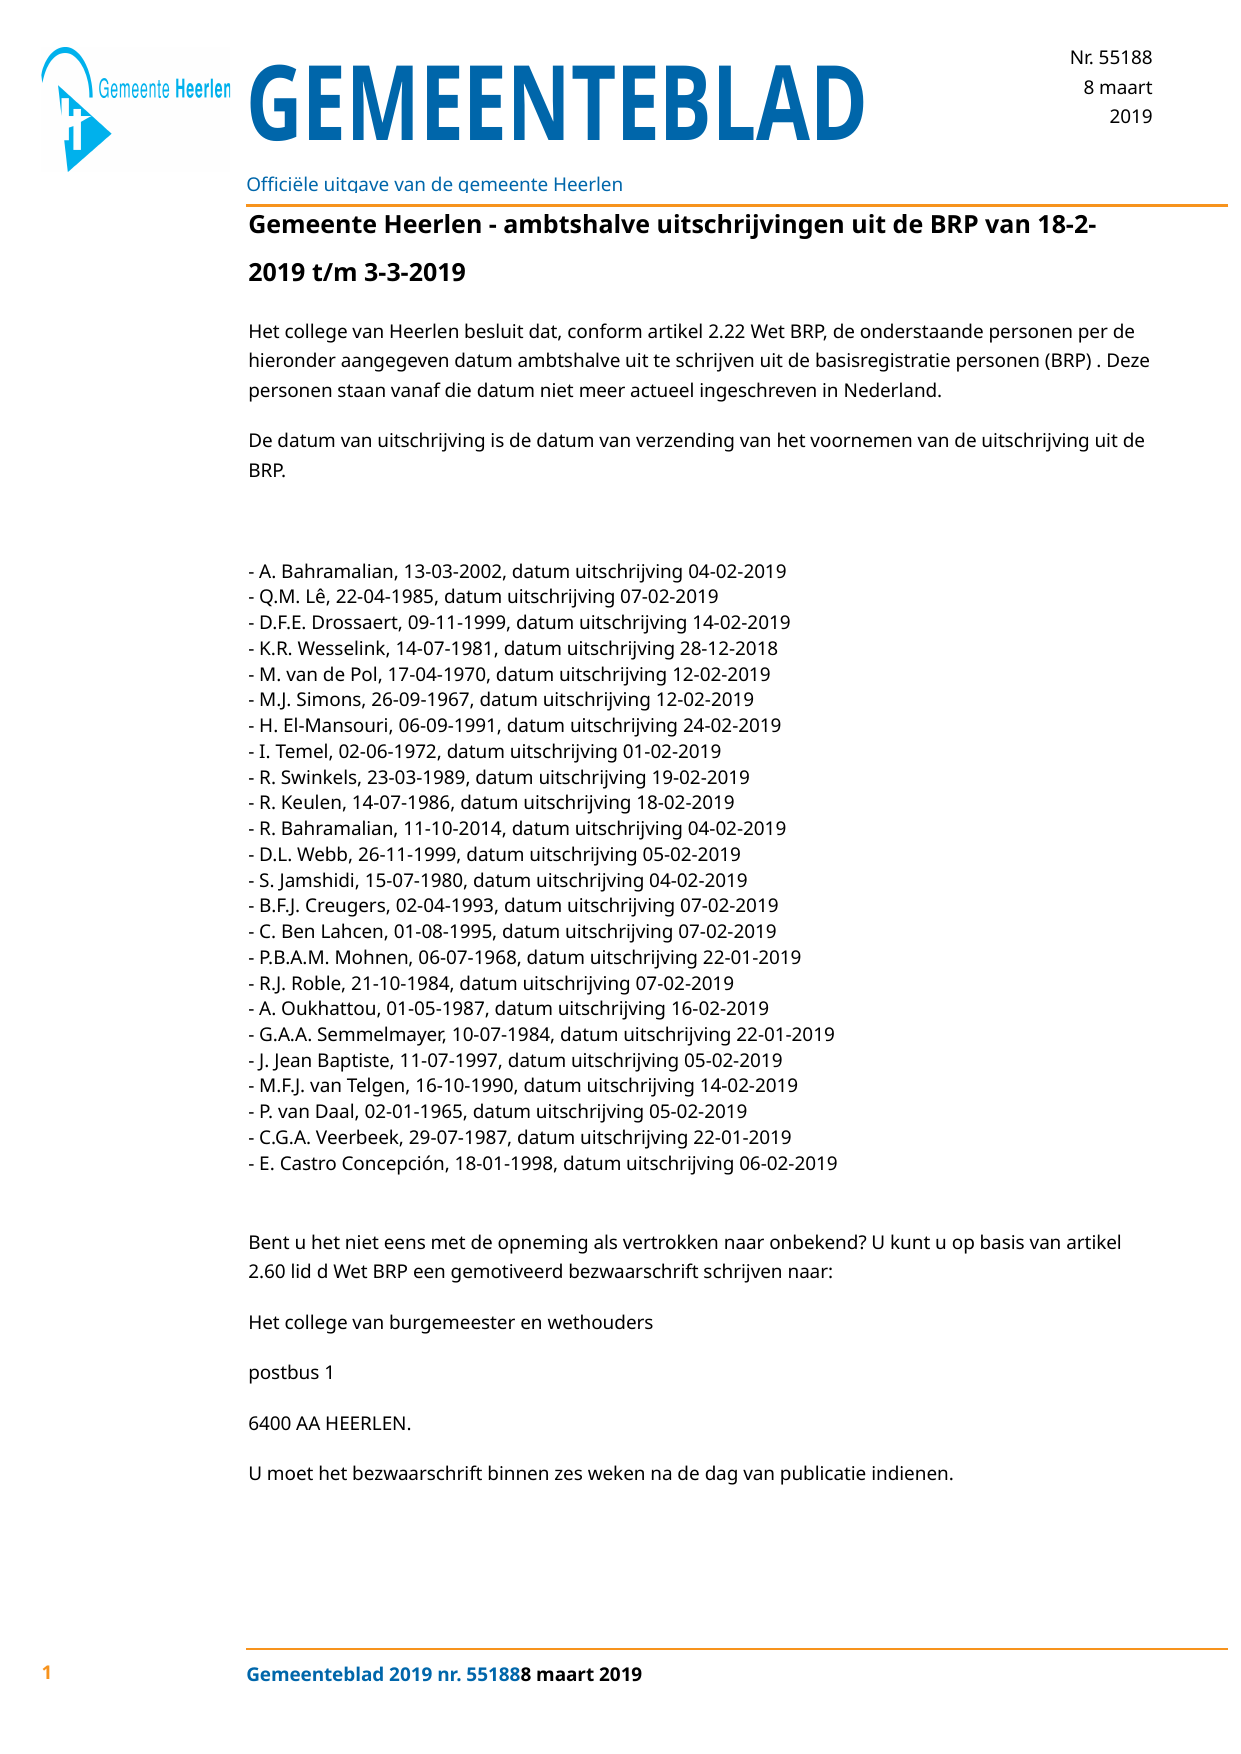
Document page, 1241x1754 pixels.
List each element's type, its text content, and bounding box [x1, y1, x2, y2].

table_cell - K.R. Wesselink, 14-07-1981, datum uitschrijving 28-12-2018 [248, 635, 1152, 661]
table_cell - D.F.E. Drossaert, 09-11-1999, datum uitschrijving 14-02-2019 [248, 610, 1152, 635]
text De datum van uitschrijving is de datum van verzending van het voornemen van de uitschrijving uit de BRP. [248, 427, 1152, 483]
table_cell - R. Bahramalian, 11-10-2014, datum uitschrijving 04-02-2019 [248, 815, 1152, 841]
table_cell - R. Swinkels, 23-03-1989, datum uitschrijving 19-02-2019 [248, 764, 1152, 789]
picture [41, 47, 58, 70]
text U moet het bezwaarschrift binnen zes weken na de dag van publicatie indienen. [248, 1460, 1152, 1486]
text Het college van burgemeester en wethouders [248, 1309, 1152, 1335]
table_cell - M. van de Pol, 17-04-1970, datum uitschrijving 12-02-2019 [248, 661, 1152, 687]
table_cell - D.L. Webb, 26-11-1999, datum uitschrijving 05-02-2019 [248, 841, 1152, 867]
table_cell - C.G.A. Veerbeek, 29-07-1987, datum uitschrijving 22-01-2019 [248, 1124, 1152, 1150]
table_cell - E. Castro Concepción, 18-01-1998, datum uitschrijving 06-02-2019 [248, 1150, 1152, 1176]
table_cell - G.A.A. Semmelmayer, 10-07-1984, datum uitschrijving 22-01-2019 [248, 1021, 1152, 1047]
table_cell - P.B.A.M. Mohnen, 06-07-1968, datum uitschrijving 22-01-2019 [248, 944, 1152, 970]
table_cell - C. Ben Lahcen, 01-08-1995, datum uitschrijving 07-02-2019 [248, 918, 1152, 944]
text Het college van Heerlen besluit dat, conform artikel 2.22 Wet BRP, de onderstaande personen per de hieronder aangegeven datum ambtshalve uit te schrijven uit de basisregistratie personen (BRP) . Deze personen staan vanaf die datum niet meer actueel ingeschreven in Nederland. [248, 318, 1152, 403]
text postbus 1 [248, 1359, 1152, 1385]
table_cell - J. Jean Baptiste, 11-07-1997, datum uitschrijving 05-02-2019 [248, 1047, 1152, 1073]
text Gemeente Heerlen - ambtshalve uitschrijvingen uit de BRP van 18-2-2019 t/m 3-3-2019 [248, 207, 1152, 288]
table_header - A. Bahramalian, 13-03-2002, datum uitschrijving 04-02-2019 [248, 558, 1152, 584]
table_cell - H. El-Mansouri, 06-09-1991, datum uitschrijving 24-02-2019 [248, 713, 1152, 738]
table_cell - A. Oukhattou, 01-05-1987, datum uitschrijving 16-02-2019 [248, 995, 1152, 1021]
table_cell - R. Keulen, 14-07-1986, datum uitschrijving 18-02-2019 [248, 790, 1152, 815]
table_cell - P. van Daal, 02-01-1965, datum uitschrijving 05-02-2019 [248, 1098, 1152, 1124]
picture [41, 47, 231, 172]
text 6400 AA HEERLEN. [248, 1410, 1152, 1436]
table_cell - R.J. Roble, 21-10-1984, datum uitschrijving 07-02-2019 [248, 970, 1152, 995]
table_cell - Q.M. Lê, 22-04-1985, datum uitschrijving 07-02-2019 [248, 584, 1152, 609]
table_cell - M.F.J. van Telgen, 16-10-1990, datum uitschrijving 14-02-2019 [248, 1073, 1152, 1098]
table_cell - M.J. Simons, 26-09-1967, datum uitschrijving 12-02-2019 [248, 687, 1152, 712]
table_cell - B.F.J. Creugers, 02-04-1993, datum uitschrijving 07-02-2019 [248, 893, 1152, 918]
table_cell - I. Temel, 02-06-1972, datum uitschrijving 01-02-2019 [248, 738, 1152, 764]
text Bent u het niet eens met de opneming als vertrokken naar onbekend? U kunt u op basis van artikel 2.60 lid d Wet BRP een gemotiveerd bezwaarschrift schrijven naar: [248, 1229, 1152, 1284]
table_cell - S. Jamshidi, 15-07-1980, datum uitschrijving 04-02-2019 [248, 867, 1152, 892]
